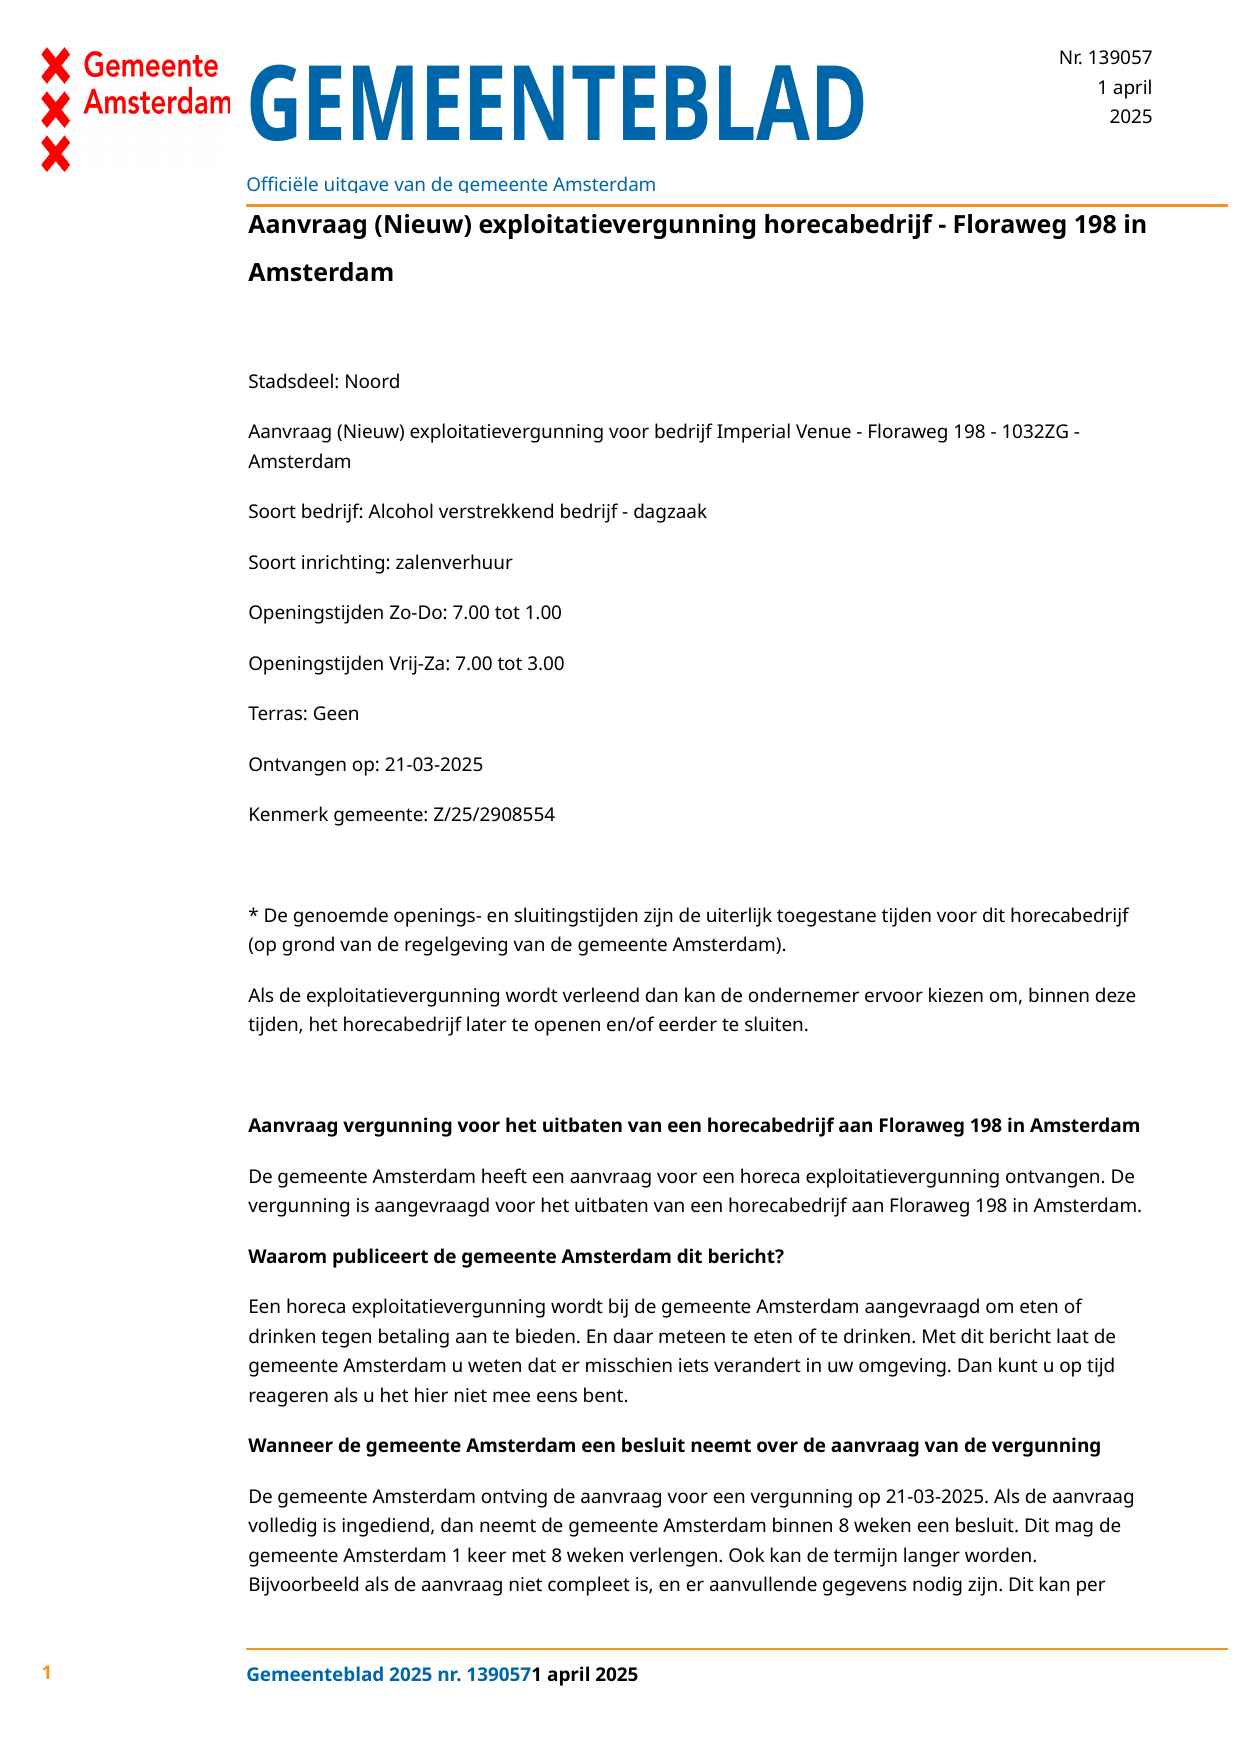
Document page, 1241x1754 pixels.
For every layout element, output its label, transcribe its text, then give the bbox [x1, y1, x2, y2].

text Aanvraag (Nieuw) exploitatievergunning voor bedrijf Imperial Venue - Floraweg 198 - 1032ZG - Amsterdam [248, 419, 1152, 474]
text Waarom publiceert de gemeente Amsterdam dit bericht? [248, 1243, 1152, 1269]
text Kenmerk gemeente: Z/25/2908554 [248, 801, 1152, 827]
text Openingstijden Vrij-Za: 7.00 tot 3.00 [248, 650, 1152, 676]
text Aanvraag (Nieuw) exploitatievergunning horecabedrijf - Floraweg 198 in Amsterdam [248, 207, 1152, 288]
text De gemeente Amsterdam heeft een aanvraag voor een horeca exploitatievergunning ontvangen. De vergunning is aangevraagd voor het uitbaten van een horecabedrijf aan Floraweg 198 in Amsterdam. [248, 1163, 1152, 1218]
text De gemeente Amsterdam ontving de aanvraag voor een vergunning op 21-03-2025. Als de aanvraag volledig is ingediend, dan neemt de gemeente Amsterdam binnen 8 weken een besluit. Dit mag de gemeente Amsterdam 1 keer met 8 weken verlengen. Ook kan de termijn langer worden. Bijvoorbeeld als de aanvraag niet compleet is, en er aanvullende gegevens nodig zijn. Dit kan per [248, 1483, 1152, 1597]
text Een horeca exploitatievergunning wordt bij de gemeente Amsterdam aangevraagd om eten of drinken tegen betaling aan te bieden. En daar meteen te eten of te drinken. Met dit bericht laat de gemeente Amsterdam u weten dat er misschien iets verandert in uw omgeving. Dan kunt u op tijd reageren als u het hier niet mee eens bent. [248, 1293, 1152, 1408]
text Soort bedrijf: Alcohol verstrekkend bedrijf - dagzaak [248, 499, 1152, 524]
text Wanneer de gemeente Amsterdam een besluit neemt over de aanvraag van de vergunning [248, 1432, 1152, 1458]
text Stadsdeel: Noord [248, 368, 1152, 394]
text Soort inrichting: zalenverhuur [248, 549, 1152, 575]
text Als de exploitatievergunning wordt verleend dan kan de ondernemer ervoor kiezen om, binnen deze tijden, het horecabedrijf later te openen en/of eerder te sluiten. [248, 982, 1152, 1037]
picture [41, 47, 231, 172]
text Aanvraag vergunning voor het uitbaten van een horecabedrijf aan Floraweg 198 in Amsterdam [248, 1112, 1152, 1138]
text Ontvangen op: 21-03-2025 [248, 751, 1152, 777]
text * De genoemde openings- en sluitingstijden zijn de uiterlijk toegestane tijden voor dit horecabedrijf (op grond van de regelgeving van de gemeente Amsterdam). [248, 902, 1152, 957]
text Openingstijden Zo-Do: 7.00 tot 1.00 [248, 599, 1152, 625]
text Terras: Geen [248, 700, 1152, 726]
